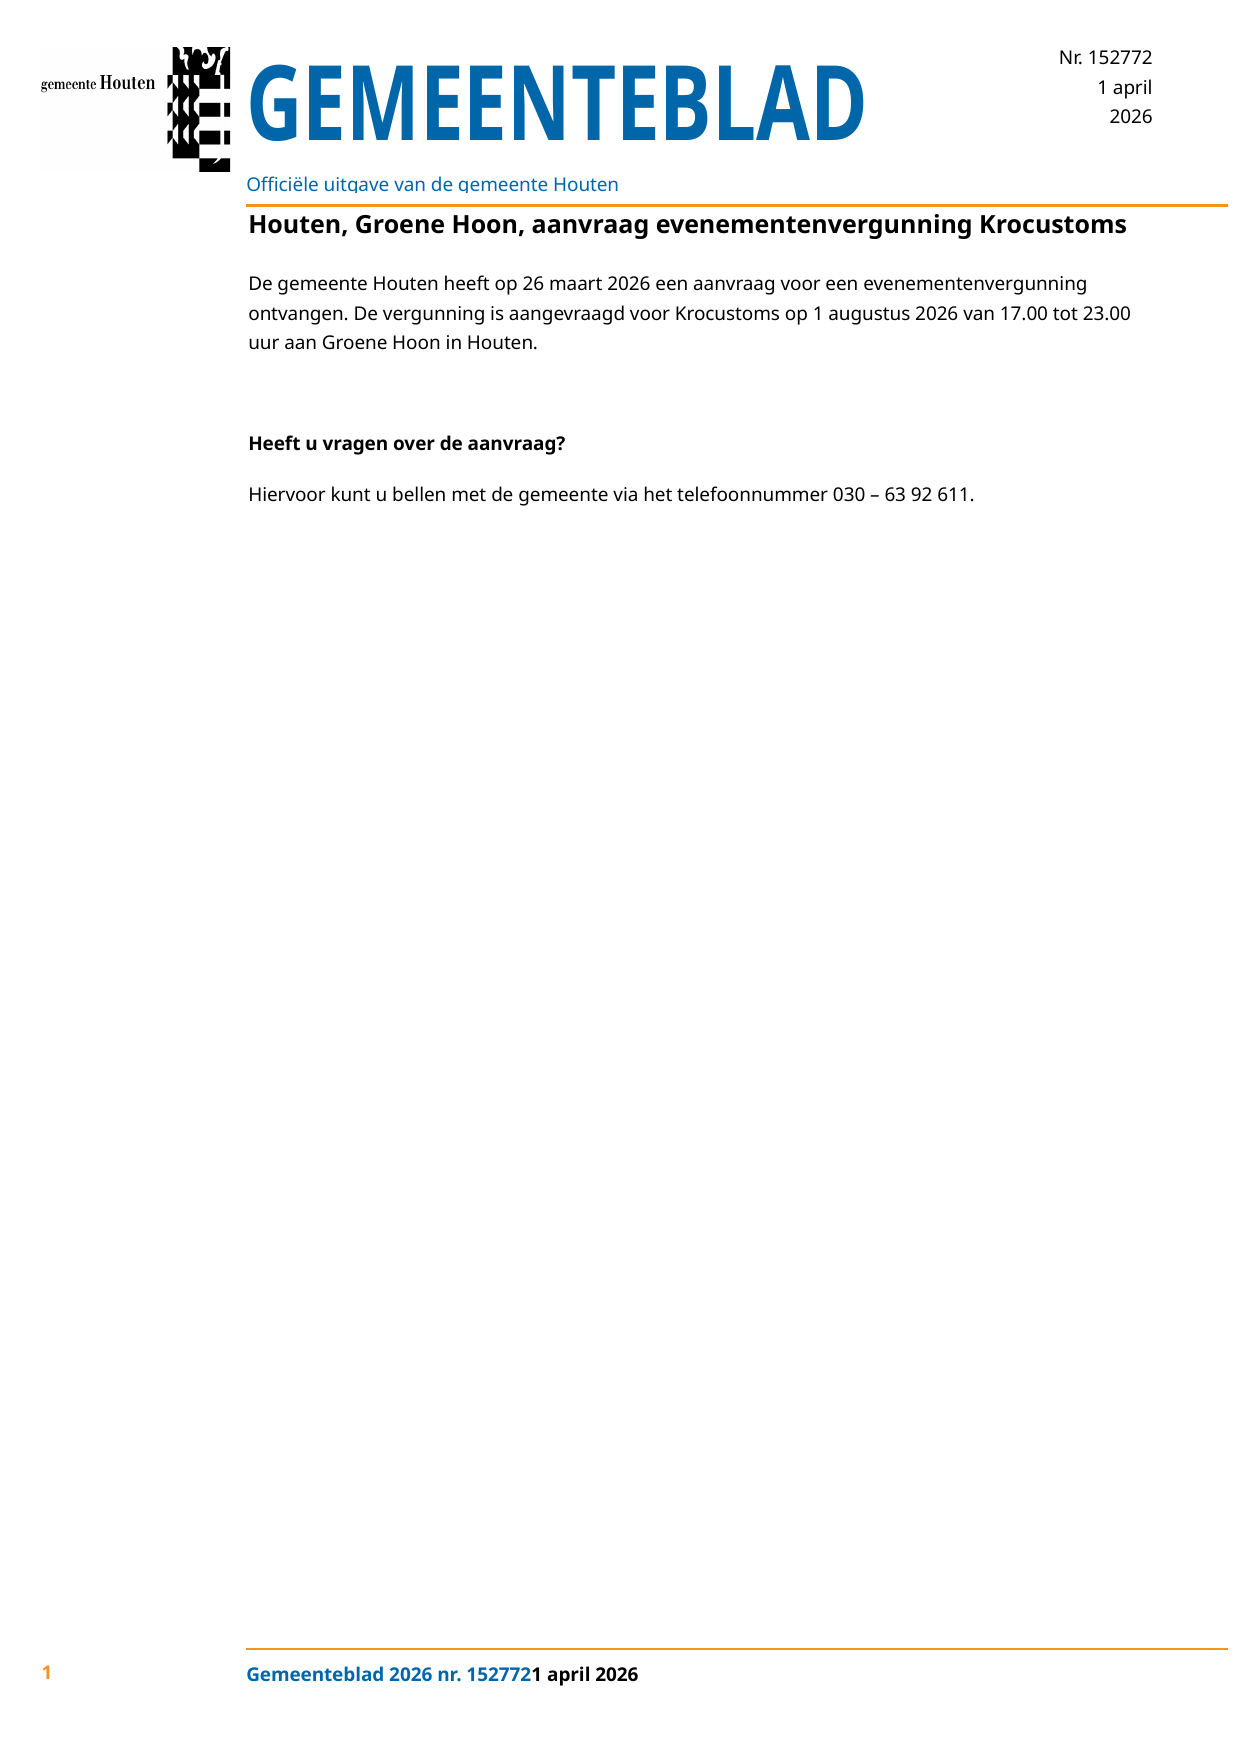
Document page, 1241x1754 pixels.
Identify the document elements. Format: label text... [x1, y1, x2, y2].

text Houten, Groene Hoon, aanvraag evenementenvergunning Krocustoms [248, 207, 1152, 241]
picture [41, 47, 231, 172]
text Hiervoor kunt u bellen met de gemeente via het telefoonnummer 030 – 63 92 611. [248, 481, 1152, 506]
text Heeft u vragen over de aanvraag? [248, 430, 1152, 456]
text De gemeente Houten heeft op 26 maart 2026 een aanvraag voor een evenementenvergunning ontvangen. De vergunning is aangevraagd voor Krocustoms op 1 augustus 2026 van 17.00 tot 23.00 uur aan Groene Hoon in Houten. [248, 270, 1152, 355]
